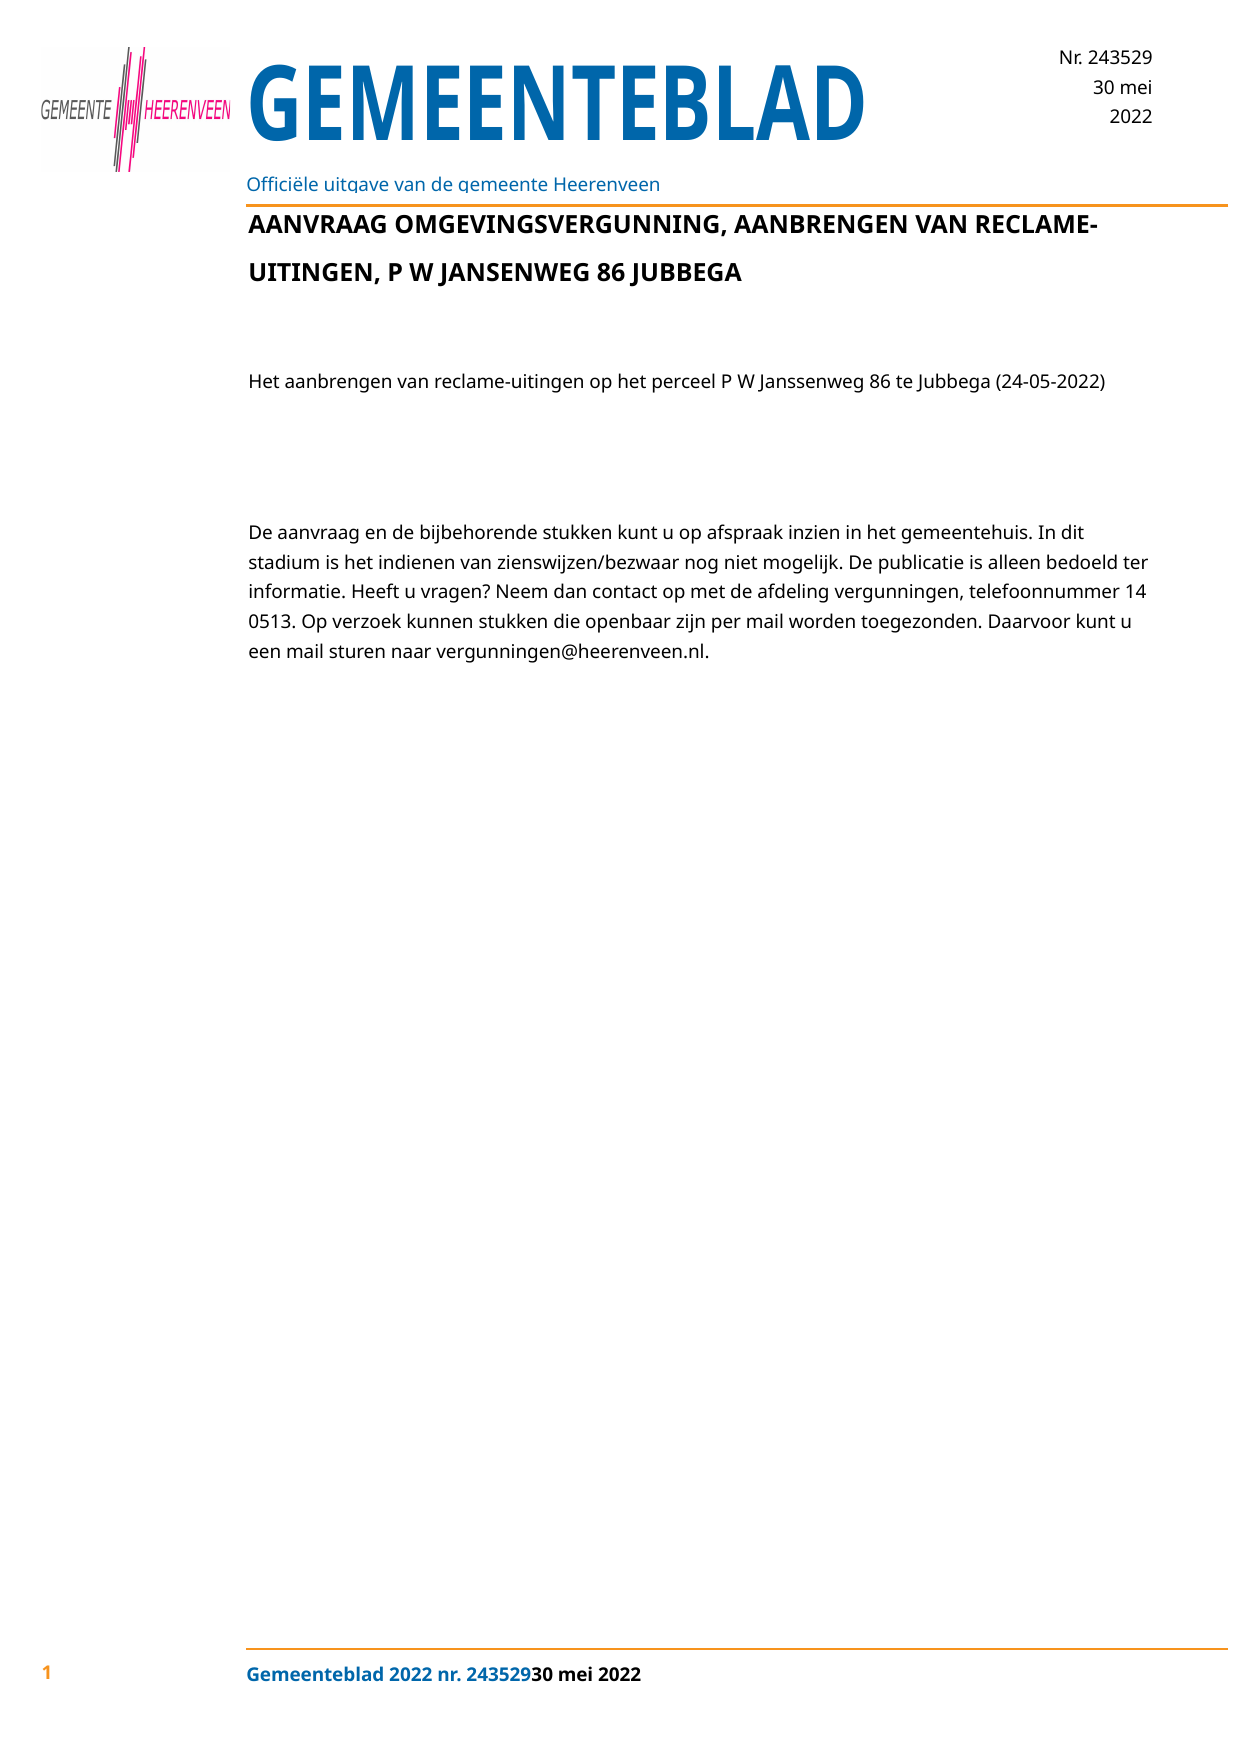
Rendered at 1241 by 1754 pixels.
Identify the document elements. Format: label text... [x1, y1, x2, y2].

text De aanvraag en de bijbehorende stukken kunt u op afspraak inzien in het gemeentehuis. In dit stadium is het indienen van zienswijzen/bezwaar nog niet mogelijk. De publicatie is alleen bedoeld ter informatie. Heeft u vragen? Neem dan contact op met de afdeling vergunningen, telefoonnummer 14 0513. Op verzoek kunnen stukken die openbaar zijn per mail worden toegezonden. Daarvoor kunt u een mail sturen naar vergunningen@heerenveen.nl. [248, 519, 1152, 664]
text AANVRAAG OMGEVINGSVERGUNNING, AANBRENGEN VAN RECLAME-UITINGEN, P W JANSENWEG 86 JUBBEGA [248, 207, 1152, 288]
picture [41, 47, 231, 172]
text Het aanbrengen van reclame-uitingen op het perceel P W Janssenweg 86 te Jubbega (24-05-2022) [248, 368, 1152, 394]
